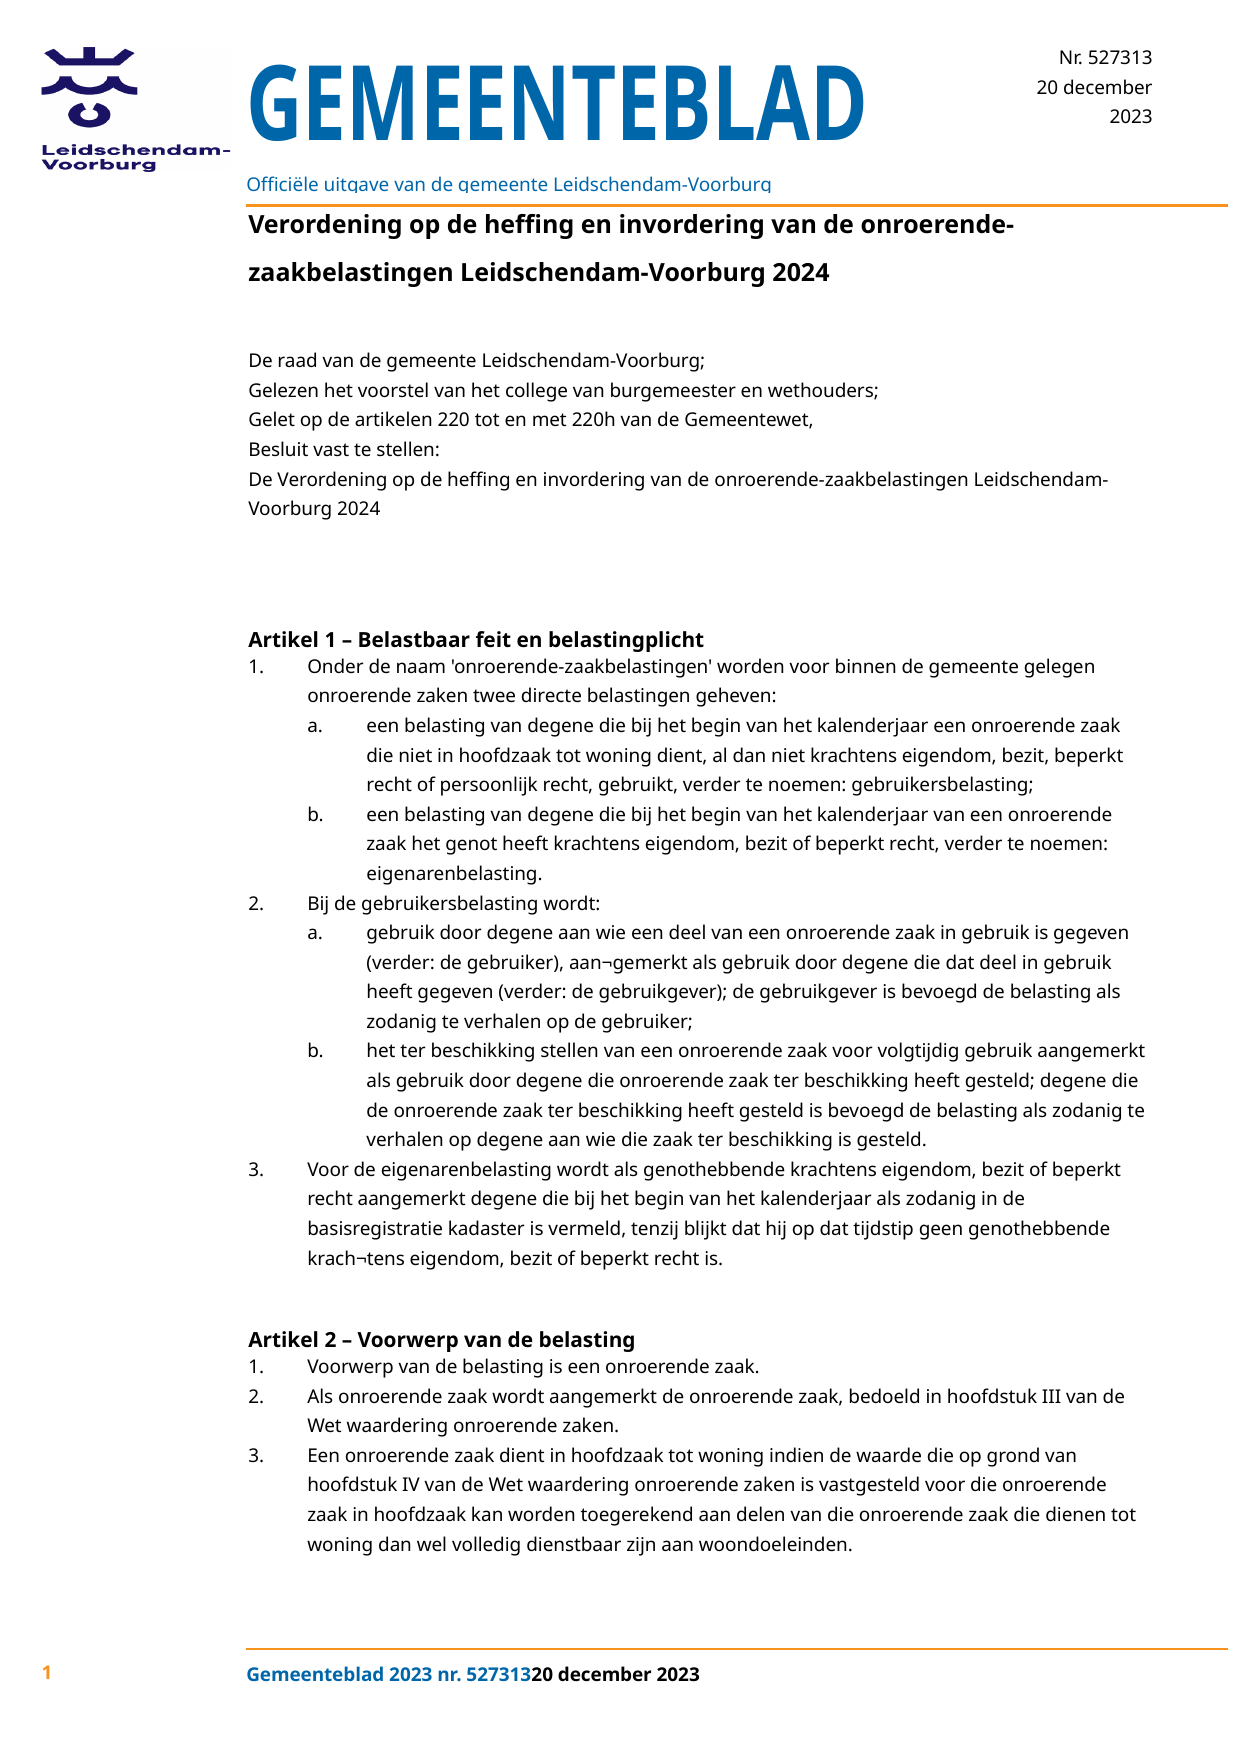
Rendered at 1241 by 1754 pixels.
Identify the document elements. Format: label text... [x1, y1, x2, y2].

text Verordening op de heffing en invordering van de onroerende-zaakbelastingen Leidschendam-Voorburg 2024 [248, 207, 1152, 288]
text Gelezen het voorstel van het college van burgemeester en wethouders; [248, 377, 1152, 403]
list Voor de eigenarenbelasting wordt als genothebbende krachtens eigendom, bezit of beperkt recht aangemerkt degene die bij het begin van het kalenderjaar als zodanig in de basisregistratie kadaster is vermeld, tenzij blijkt dat hij op dat tijdstip geen genothebbende krach¬tens eigendom, bezit of beperkt recht is. [248, 1156, 1152, 1271]
list gebruik door degene aan wie een deel van een onroerende zaak in gebruik is gegeven (verder: de gebruiker), aan¬gemerkt als gebruik door degene die dat deel in gebruik heeft gegeven (verder: de gebruikgever); de gebruikgever is bevoegd de belasting als zodanig te verhalen op de gebruiker; [307, 919, 1152, 1034]
text Artikel 1 – Belastbaar feit en belastingplicht [248, 625, 1152, 653]
picture [41, 47, 231, 172]
list een belasting van degene die bij het begin van het kalenderjaar van een onroerende zaak het genot heeft krachtens eigendom, bezit of beperkt recht, verder te noemen: eigenarenbelasting. [307, 801, 1152, 886]
list een belasting van degene die bij het begin van het kalenderjaar een onroerende zaak die niet in hoofdzaak tot woning dient, al dan niet krachtens eigendom, bezit, beperkt recht of persoonlijk recht, gebruikt, verder te noemen: gebruikersbelasting; [307, 712, 1152, 797]
text De Verordening op de heffing en invordering van de onroerende-zaakbelastingen Leidschendam-Voorburg 2024 [248, 466, 1152, 521]
text Besluit vast te stellen: [248, 436, 1152, 462]
text De raad van de gemeente Leidschendam-Voorburg; [248, 347, 1152, 373]
list Onder de naam 'onroerende-zaakbelastingen' worden voor binnen de gemeente gelegen onroerende zaken twee directe belastingen geheven: [248, 653, 1152, 708]
list Als onroerende zaak wordt aangemerkt de onroerende zaak, bedoeld in hoofdstuk III van de Wet waardering onroerende zaken. [248, 1383, 1152, 1438]
list het ter beschikking stellen van een onroerende zaak voor volgtijdig gebruik aangemerkt als gebruik door degene die onroerende zaak ter beschikking heeft gesteld; degene die de onroerende zaak ter beschikking heeft gesteld is bevoegd de belasting als zodanig te verhalen op degene aan wie die zaak ter beschikking is gesteld. [307, 1038, 1152, 1152]
list Een onroerende zaak dient in hoofdzaak tot woning indien de waarde die op grond van hoofdstuk IV van de Wet waardering onroerende zaken is vastgesteld voor die onroerende zaak in hoofdzaak kan worden toegerekend aan delen van die onroerende zaak die dienen tot woning dan wel volledig dienstbaar zijn aan woondoeleinden. [248, 1442, 1152, 1556]
text Artikel 2 – Voorwerp van de belasting [248, 1325, 1152, 1353]
text Gelet op de artikelen 220 tot en met 220h van de Gemeentewet, [248, 407, 1152, 432]
list Bij de gebruikersbelasting wordt: [248, 890, 1152, 916]
list Voorwerp van de belasting is een onroerende zaak. [248, 1353, 1152, 1379]
